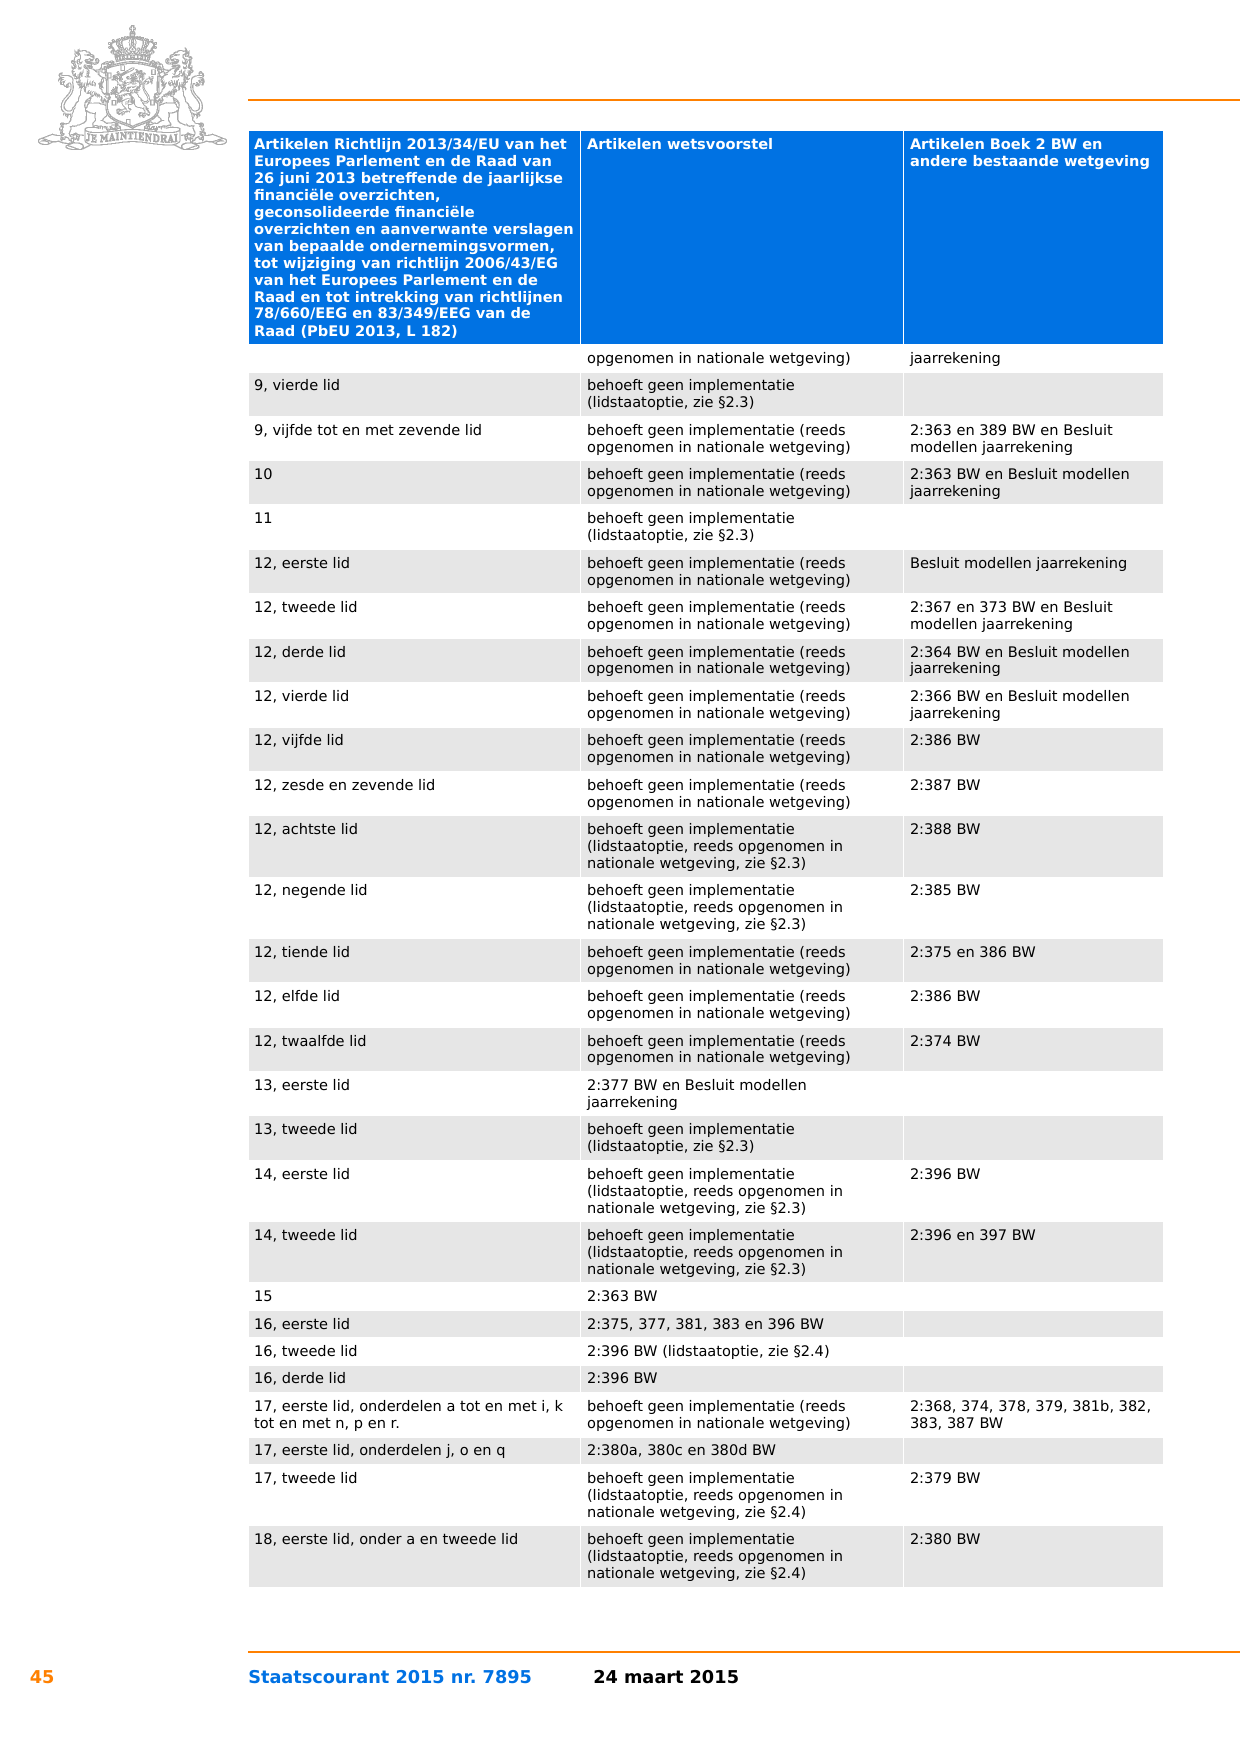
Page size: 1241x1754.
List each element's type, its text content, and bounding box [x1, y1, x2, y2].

table_cell 11 [249, 506, 580, 549]
table_cell 2:375, 377, 381, 383 en 396 BW [581, 1311, 903, 1337]
table_cell 2:367 en 373 BW en Besluit modellen jaarrekening [904, 594, 1163, 638]
table_header Artikelen wetsvoorstel [581, 131, 903, 344]
table_cell 2:385 BW [904, 878, 1163, 938]
table_cell behoeft geen implementatie (reeds opgenomen in nationale wetgeving) [581, 939, 903, 982]
table_cell 16, tweede lid [249, 1338, 580, 1365]
table_cell behoeft geen implementatie (lidstaatoptie, reeds opgenomen in nationale wetgeving, zie §2.3) [581, 816, 903, 877]
table_cell 17, eerste lid, onderdelen a tot en met i, k tot en met n, p en r. [249, 1393, 580, 1436]
table_cell 12, negende lid [249, 878, 580, 938]
table_cell behoeft geen implementatie (reeds opgenomen in nationale wetgeving) [581, 594, 903, 638]
table_cell 2:396 BW [904, 1161, 1163, 1221]
table_cell 2:388 BW [904, 816, 1163, 877]
table_header Artikelen Boek 2 BW en andere bestaande wetgeving [904, 131, 1163, 344]
table_cell [904, 373, 1163, 416]
table_cell behoeft geen implementatie (lidstaatoptie, reeds opgenomen in nationale wetgeving, zie §2.3) [581, 1222, 903, 1282]
table_cell behoeft geen implementatie (reeds opgenomen in nationale wetgeving) [581, 772, 903, 815]
table_cell 2:375 en 386 BW [904, 939, 1163, 982]
table_cell jaarrekening [904, 345, 1163, 371]
table_cell 2:366 BW en Besluit modellen jaarrekening [904, 683, 1163, 726]
table_cell behoeft geen implementatie (lidstaatoptie, reeds opgenomen in nationale wetgeving, zie §2.3) [581, 878, 903, 938]
table_cell behoeft geen implementatie (lidstaatoptie, reeds opgenomen in nationale wetgeving, zie §2.3) [581, 1161, 903, 1221]
table_cell [904, 1366, 1163, 1392]
table_cell 2:379 BW [904, 1465, 1163, 1525]
table_cell [904, 506, 1163, 549]
table_cell behoeft geen implementatie (lidstaatoptie, reeds opgenomen in nationale wetgeving, zie §2.4) [581, 1465, 903, 1525]
table_cell 2:363 en 389 BW en Besluit modellen jaarrekening [904, 417, 1163, 460]
table_cell [249, 345, 580, 371]
table_cell 12, vijfde lid [249, 728, 580, 771]
table_cell 12, vierde lid [249, 683, 580, 726]
table_cell [904, 1072, 1163, 1115]
table_cell behoeft geen implementatie (lidstaatoptie, zie §2.3) [581, 506, 903, 549]
table_cell [904, 1338, 1163, 1365]
table_cell [904, 1311, 1163, 1337]
table_cell behoeft geen implementatie (reeds opgenomen in nationale wetgeving) [581, 1393, 903, 1436]
table_cell 16, derde lid [249, 1366, 580, 1392]
table_cell 16, eerste lid [249, 1311, 580, 1337]
table_cell [904, 1116, 1163, 1160]
table_cell 2:396 BW [581, 1366, 903, 1392]
table_cell 14, eerste lid [249, 1161, 580, 1221]
table_cell 12, elfde lid [249, 983, 580, 1027]
table_cell behoeft geen implementatie (reeds opgenomen in nationale wetgeving) [581, 728, 903, 771]
table_cell 14, tweede lid [249, 1222, 580, 1282]
table_cell 2:387 BW [904, 772, 1163, 815]
table_cell behoeft geen implementatie (reeds opgenomen in nationale wetgeving) [581, 683, 903, 726]
table_cell 12, achtste lid [249, 816, 580, 877]
table_cell behoeft geen implementatie (reeds opgenomen in nationale wetgeving) [581, 417, 903, 460]
table_cell 2:380 BW [904, 1526, 1163, 1587]
table_cell 2:396 en 397 BW [904, 1222, 1163, 1282]
table_cell behoeft geen implementatie (reeds opgenomen in nationale wetgeving) [581, 550, 903, 593]
table_cell [904, 1284, 1163, 1310]
table_cell 2:368, 374, 378, 379, 381b, 382, 383, 387 BW [904, 1393, 1163, 1436]
table_cell 9, vijfde tot en met zevende lid [249, 417, 580, 460]
table_cell Besluit modellen jaarrekening [904, 550, 1163, 593]
table_cell 2:386 BW [904, 728, 1163, 771]
table_cell 12, derde lid [249, 639, 580, 682]
table_cell behoeft geen implementatie (reeds opgenomen in nationale wetgeving) [581, 1028, 903, 1071]
table_cell opgenomen in nationale wetgeving) [581, 345, 903, 371]
table_cell 2:364 BW en Besluit modellen jaarrekening [904, 639, 1163, 682]
table_cell 13, eerste lid [249, 1072, 580, 1115]
table_header Artikelen Richtlijn 2013/34/EU van het Europees Parlement en de Raad van 26 juni 2013 betreffende de jaarlijkse financiële overzichten, geconsolideerde financiële overzichten en aanverwante verslagen van bepaalde ondernemingsvormen, tot wijziging van richtlijn 2006/43/EG van het Europees Parlement en de Raad en tot intrekking van richtlijnen 78/660/EEG en 83/349/EEG van de Raad (PbEU 2013, L 182) [249, 131, 580, 344]
table_cell behoeft geen implementatie (lidstaatoptie, zie §2.3) [581, 1116, 903, 1160]
table_cell 2:386 BW [904, 983, 1163, 1027]
table_cell 12, twaalfde lid [249, 1028, 580, 1071]
table_cell 10 [249, 461, 580, 504]
table_cell 13, tweede lid [249, 1116, 580, 1160]
table_cell 12, tweede lid [249, 594, 580, 638]
table_cell behoeft geen implementatie (reeds opgenomen in nationale wetgeving) [581, 983, 903, 1027]
table_cell 12, eerste lid [249, 550, 580, 593]
picture [38, 25, 227, 150]
table_cell 15 [249, 1284, 580, 1310]
table_cell [904, 1438, 1163, 1464]
table_cell 2:363 BW [581, 1284, 903, 1310]
table_cell 12, zesde en zevende lid [249, 772, 580, 815]
table_cell 2:363 BW en Besluit modellen jaarrekening [904, 461, 1163, 504]
table_cell behoeft geen implementatie (lidstaatoptie, reeds opgenomen in nationale wetgeving, zie §2.4) [581, 1526, 903, 1587]
table_cell 18, eerste lid, onder a en tweede lid [249, 1526, 580, 1587]
table_cell 2:377 BW en Besluit modellen jaarrekening [581, 1072, 903, 1115]
table_cell 17, tweede lid [249, 1465, 580, 1525]
table_cell behoeft geen implementatie (lidstaatoptie, zie §2.3) [581, 373, 903, 416]
table_cell 2:374 BW [904, 1028, 1163, 1071]
table_cell 2:396 BW (lidstaatoptie, zie §2.4) [581, 1338, 903, 1365]
table_cell 12, tiende lid [249, 939, 580, 982]
table_cell behoeft geen implementatie (reeds opgenomen in nationale wetgeving) [581, 639, 903, 682]
table_cell 17, eerste lid, onderdelen j, o en q [249, 1438, 580, 1464]
table_cell 9, vierde lid [249, 373, 580, 416]
table_cell 2:380a, 380c en 380d BW [581, 1438, 903, 1464]
table_cell behoeft geen implementatie (reeds opgenomen in nationale wetgeving) [581, 461, 903, 504]
